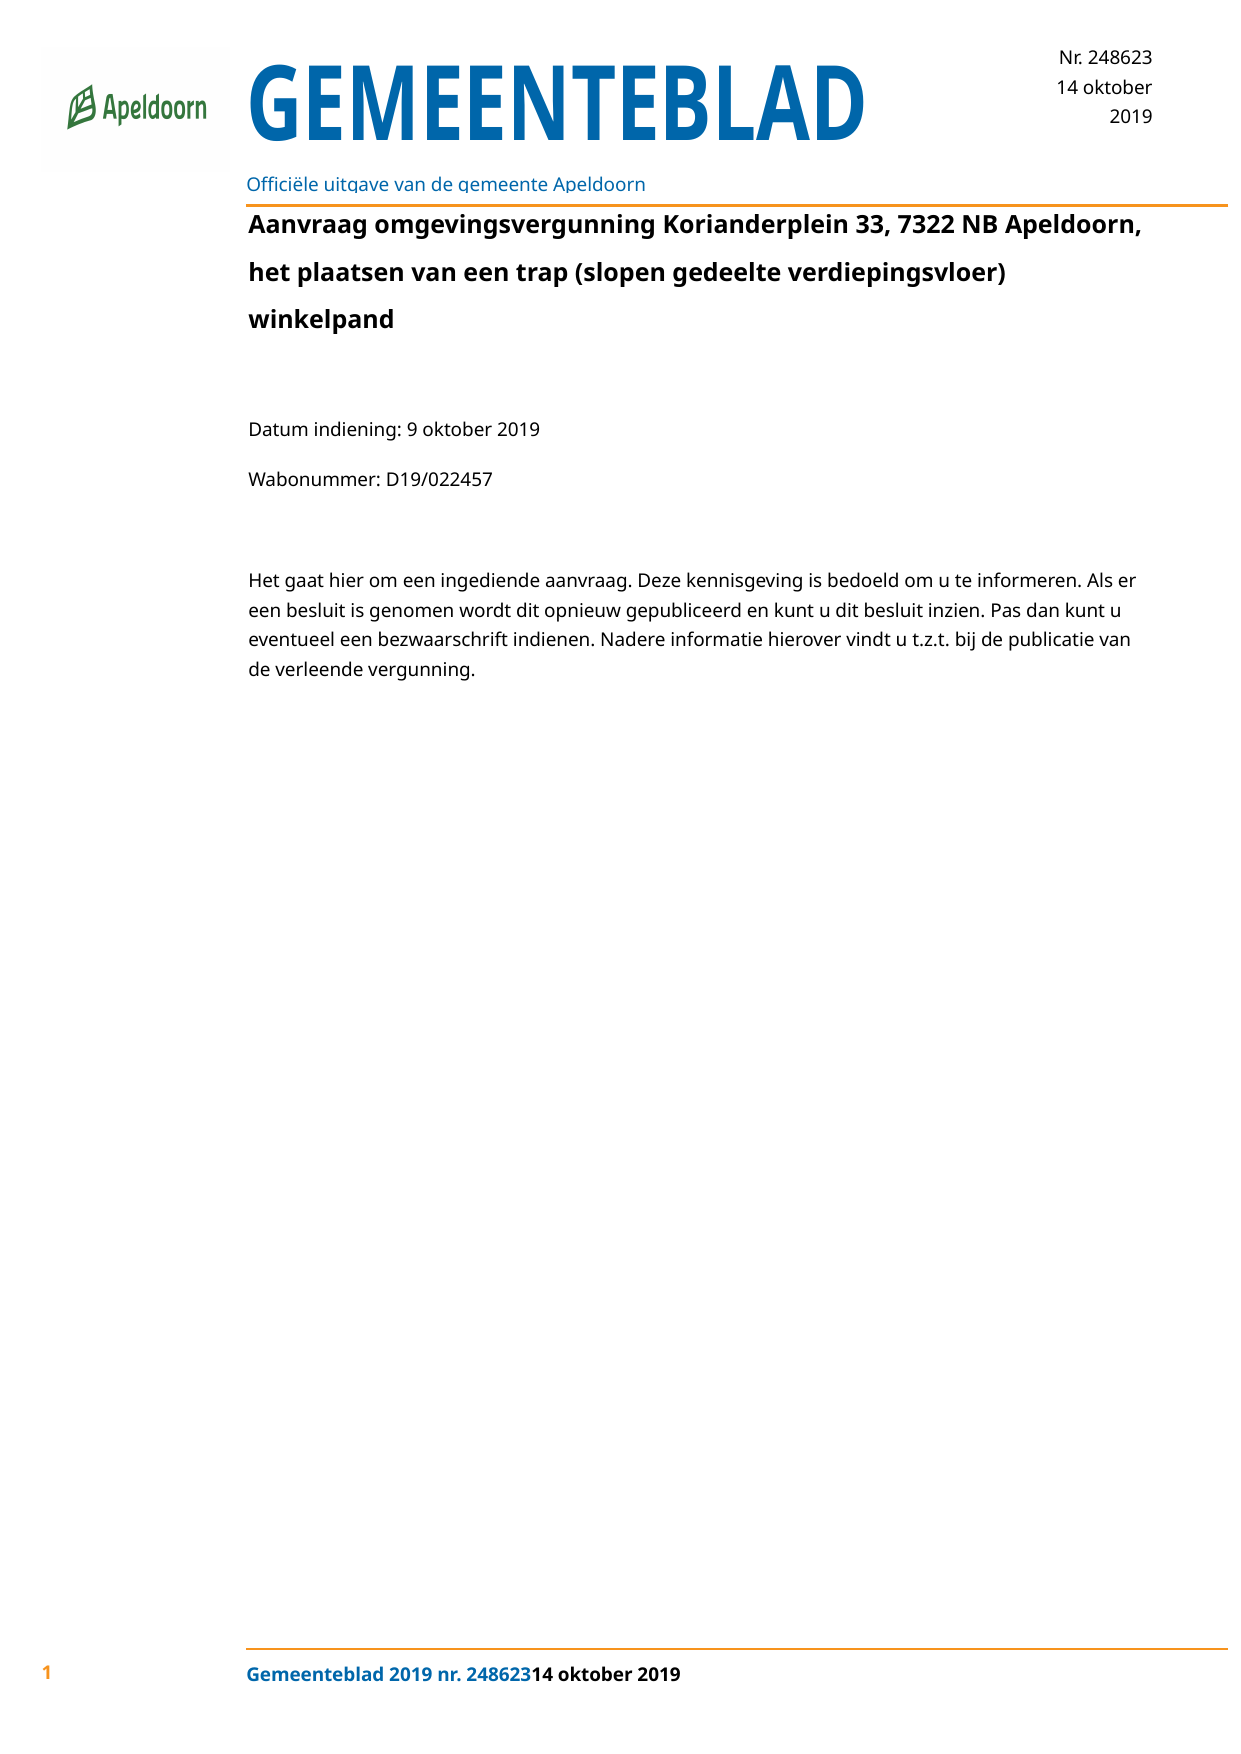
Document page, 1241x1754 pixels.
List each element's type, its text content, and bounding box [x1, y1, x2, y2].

text Wabonummer: D19/022457 [248, 466, 1152, 492]
text Het gaat hier om een ingediende aanvraag. Deze kennisgeving is bedoeld om u te informeren. Als er een besluit is genomen wordt dit opnieuw gepubliceerd en kunt u dit besluit inzien. Pas dan kunt u eventueel een bezwaarschrift indienen. Nadere informatie hierover vindt u t.z.t. bij de publicatie van de verleende vergunning. [248, 567, 1152, 682]
picture [41, 47, 231, 172]
text Aanvraag omgevingsvergunning Korianderplein 33, 7322 NB Apeldoorn, het plaatsen van een trap (slopen gedeelte verdiepingsvloer) winkelpand [248, 207, 1152, 336]
text Datum indiening: 9 oktober 2019 [248, 416, 1152, 442]
